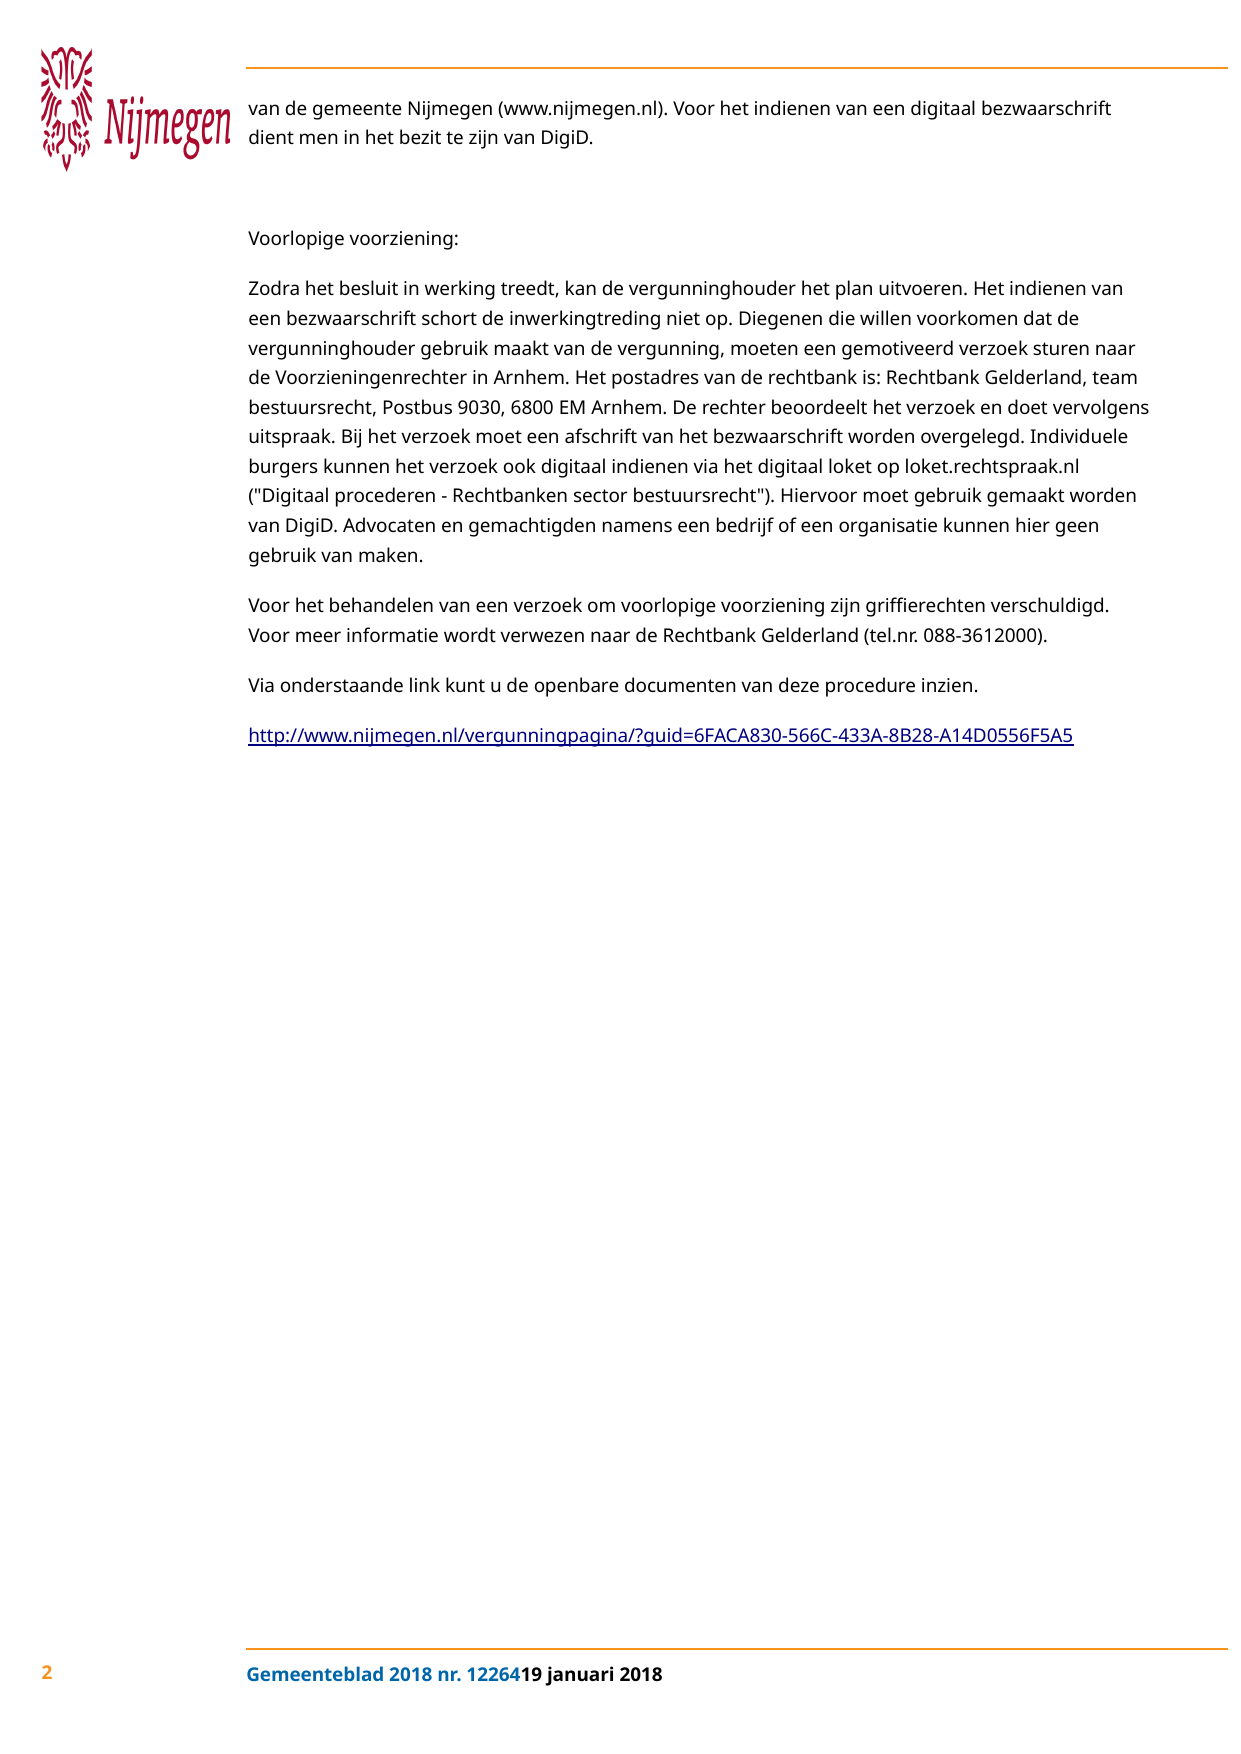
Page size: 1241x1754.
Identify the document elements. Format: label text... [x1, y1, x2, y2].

text http://www.nijmegen.nl/vergunningpagina/?guid=6FACA830-566C-433A-8B28-A14D0556F5A5 [248, 723, 1152, 748]
text Voorlopige voorziening: [248, 225, 1152, 251]
text Zodra het besluit in werking treedt, kan de vergunninghouder het plan uitvoeren. Het indienen van een bezwaarschrift schort de inwerkingtreding niet op. Diegenen die willen voorkomen dat de vergunninghouder gebruik maakt van de vergunning, moeten een gemotiveerd verzoek sturen naar de Voorzieningenrechter in Arnhem. Het postadres van de rechtbank is: Rechtbank Gelderland, team bestuursrecht, Postbus 9030, 6800 EM Arnhem. De rechter beoordeelt het verzoek en doet vervolgens uitspraak. Bij het verzoek moet een afschrift van het bezwaarschrift worden overgelegd. Individuele burgers kunnen het verzoek ook digitaal indienen via het digitaal loket op loket.rechtspraak.nl ("Digitaal procederen - Rechtbanken sector bestuursrecht"). Hiervoor moet gebruik gemaakt worden van DigiD. Advocaten en gemachtigden namens een bedrijf of een organisatie kunnen hier geen gebruik van maken. [248, 276, 1152, 568]
picture [41, 47, 231, 172]
text Via onderstaande link kunt u de openbare documenten van deze procedure inzien. [248, 672, 1152, 698]
text Voor het behandelen van een verzoek om voorlopige voorziening zijn griffierechten verschuldigd. Voor meer informatie wordt verwezen naar de Rechtbank Gelderland (tel.nr. 088-3612000). [248, 592, 1152, 648]
text van de gemeente Nijmegen (www.nijmegen.nl). Voor het indienen van een digitaal bezwaarschrift dient men in het bezit te zijn van DigiD. [248, 95, 1152, 150]
